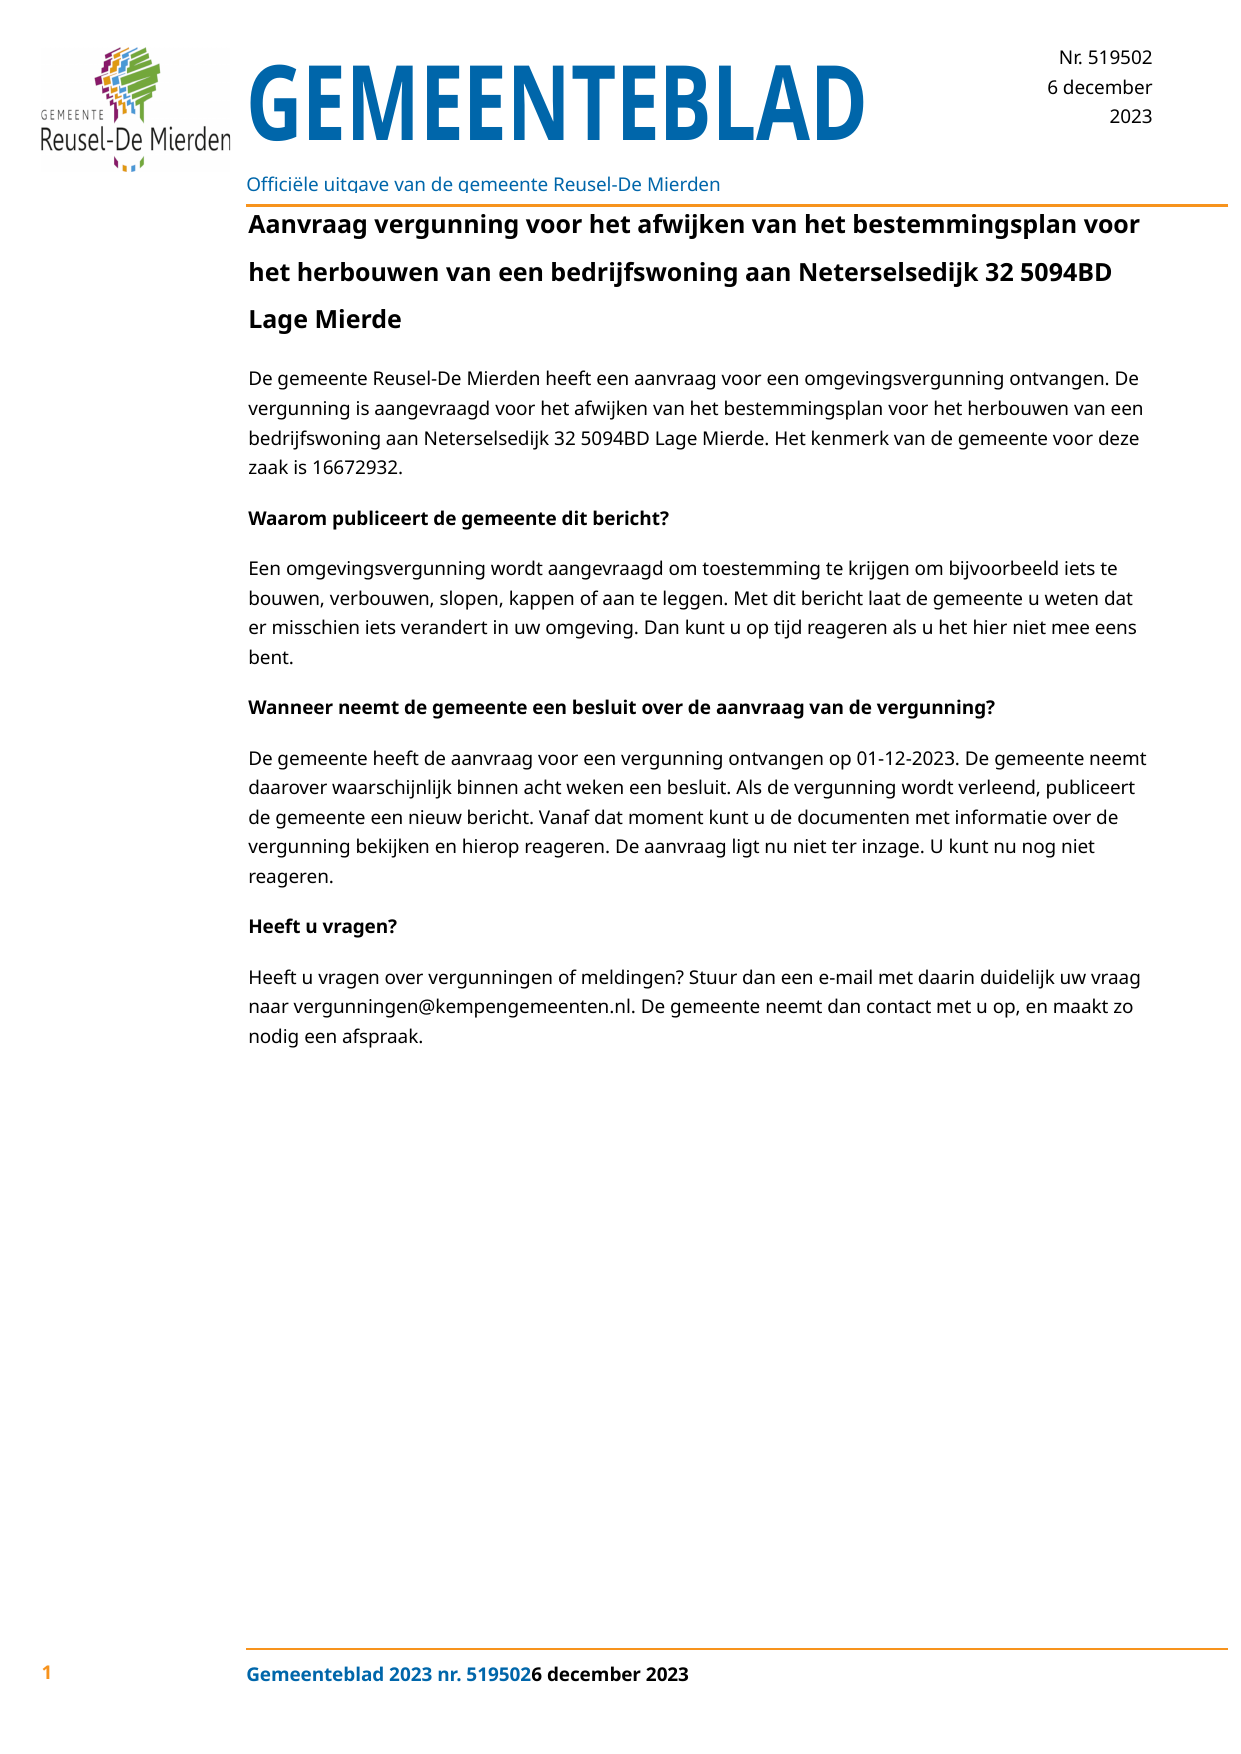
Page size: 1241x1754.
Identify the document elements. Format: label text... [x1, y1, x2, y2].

text Heeft u vragen? [248, 913, 1152, 939]
text Wanneer neemt de gemeente een besluit over de aanvraag van de vergunning? [248, 694, 1152, 720]
text Aanvraag vergunning voor het afwijken van het bestemmingsplan voor het herbouwen van een bedrijfswoning aan Neterselsedijk 32 5094BD Lage Mierde [248, 207, 1152, 336]
text Waarom publiceert de gemeente dit bericht? [248, 505, 1152, 530]
text De gemeente heeft de aanvraag voor een vergunning ontvangen op 01-12-2023. De gemeente neemt daarover waarschijnlijk binnen acht weken een besluit. Als de vergunning wordt verleend, publiceert de gemeente een nieuw bericht. Vanaf dat moment kunt u de documenten met informatie over de vergunning bekijken en hierop reageren. De aanvraag ligt nu niet ter inzage. U kunt nu nog niet reageren. [248, 745, 1152, 889]
text Heeft u vragen over vergunningen of meldingen? Stuur dan een e-mail met daarin duidelijk uw vraag naar vergunningen@kempengemeenten.nl. De gemeente neemt dan contact met u op, en maakt zo nodig een afspraak. [248, 964, 1152, 1049]
text De gemeente Reusel-De Mierden heeft een aanvraag voor een omgevingsvergunning ontvangen. De vergunning is aangevraagd voor het afwijken van het bestemmingsplan voor het herbouwen van een bedrijfswoning aan Neterselsedijk 32 5094BD Lage Mierde. Het kenmerk van de gemeente voor deze zaak is 16672932. [248, 366, 1152, 480]
text Een omgevingsvergunning wordt aangevraagd om toestemming te krijgen om bijvoorbeeld iets te bouwen, verbouwen, slopen, kappen of aan te leggen. Met dit bericht laat de gemeente u weten dat er misschien iets verandert in uw omgeving. Dan kunt u op tijd reageren als u het hier niet mee eens bent. [248, 555, 1152, 669]
picture [41, 47, 231, 172]
